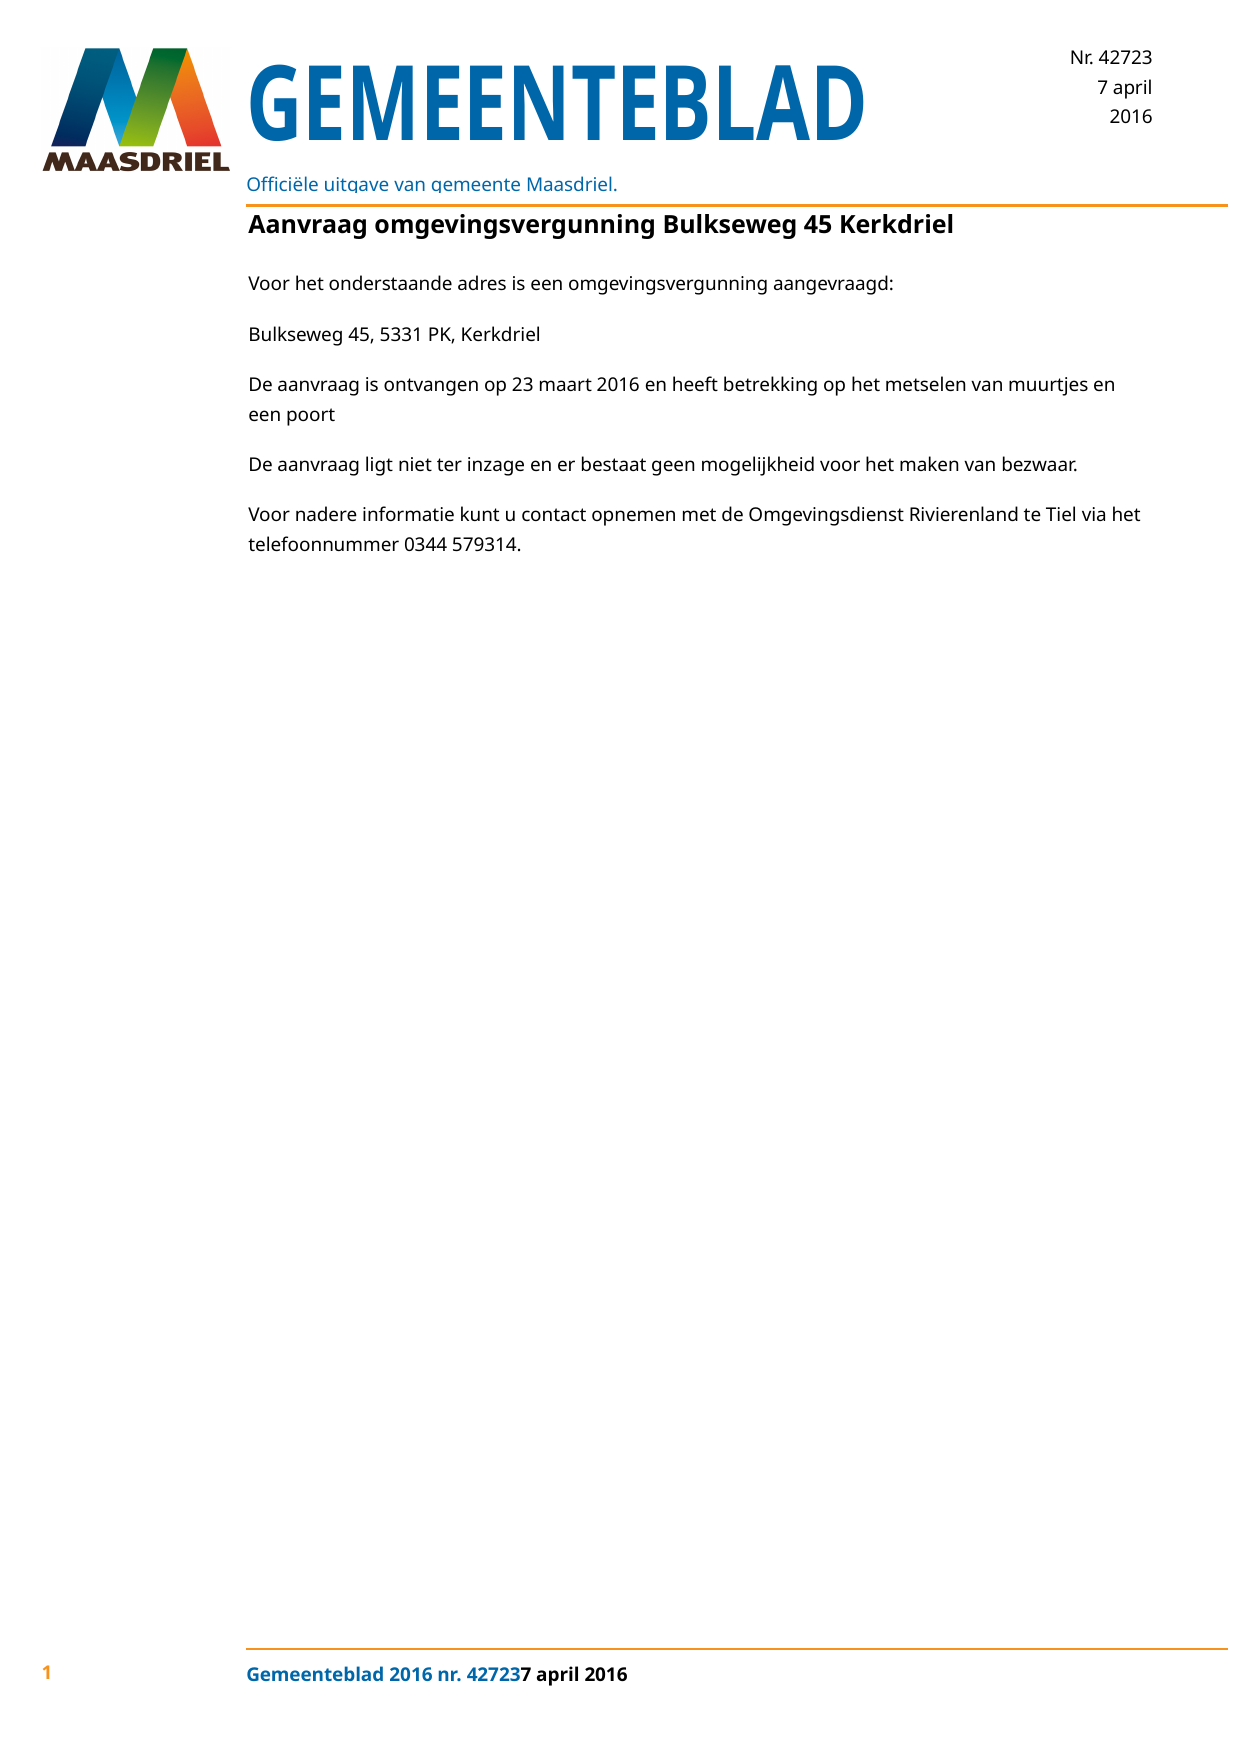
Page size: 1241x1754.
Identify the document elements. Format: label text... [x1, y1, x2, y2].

text Voor nadere informatie kunt u contact opnemen met de Omgevingsdienst Rivierenland te Tiel via het telefoonnummer 0344 579314. [248, 502, 1152, 557]
text De aanvraag is ontvangen op 23 maart 2016 en heeft betrekking op het metselen van muurtjes en een poort [248, 371, 1152, 426]
text Bulkseweg 45, 5331 PK, Kerkdriel [248, 321, 1152, 346]
text Voor het onderstaande adres is een omgevingsvergunning aangevraagd: [248, 270, 1152, 296]
picture [41, 47, 231, 172]
text De aanvraag ligt niet ter inzage en er bestaat geen mogelijkheid voor het maken van bezwaar. [248, 451, 1152, 477]
text Aanvraag omgevingsvergunning Bulkseweg 45 Kerkdriel [248, 207, 1152, 241]
